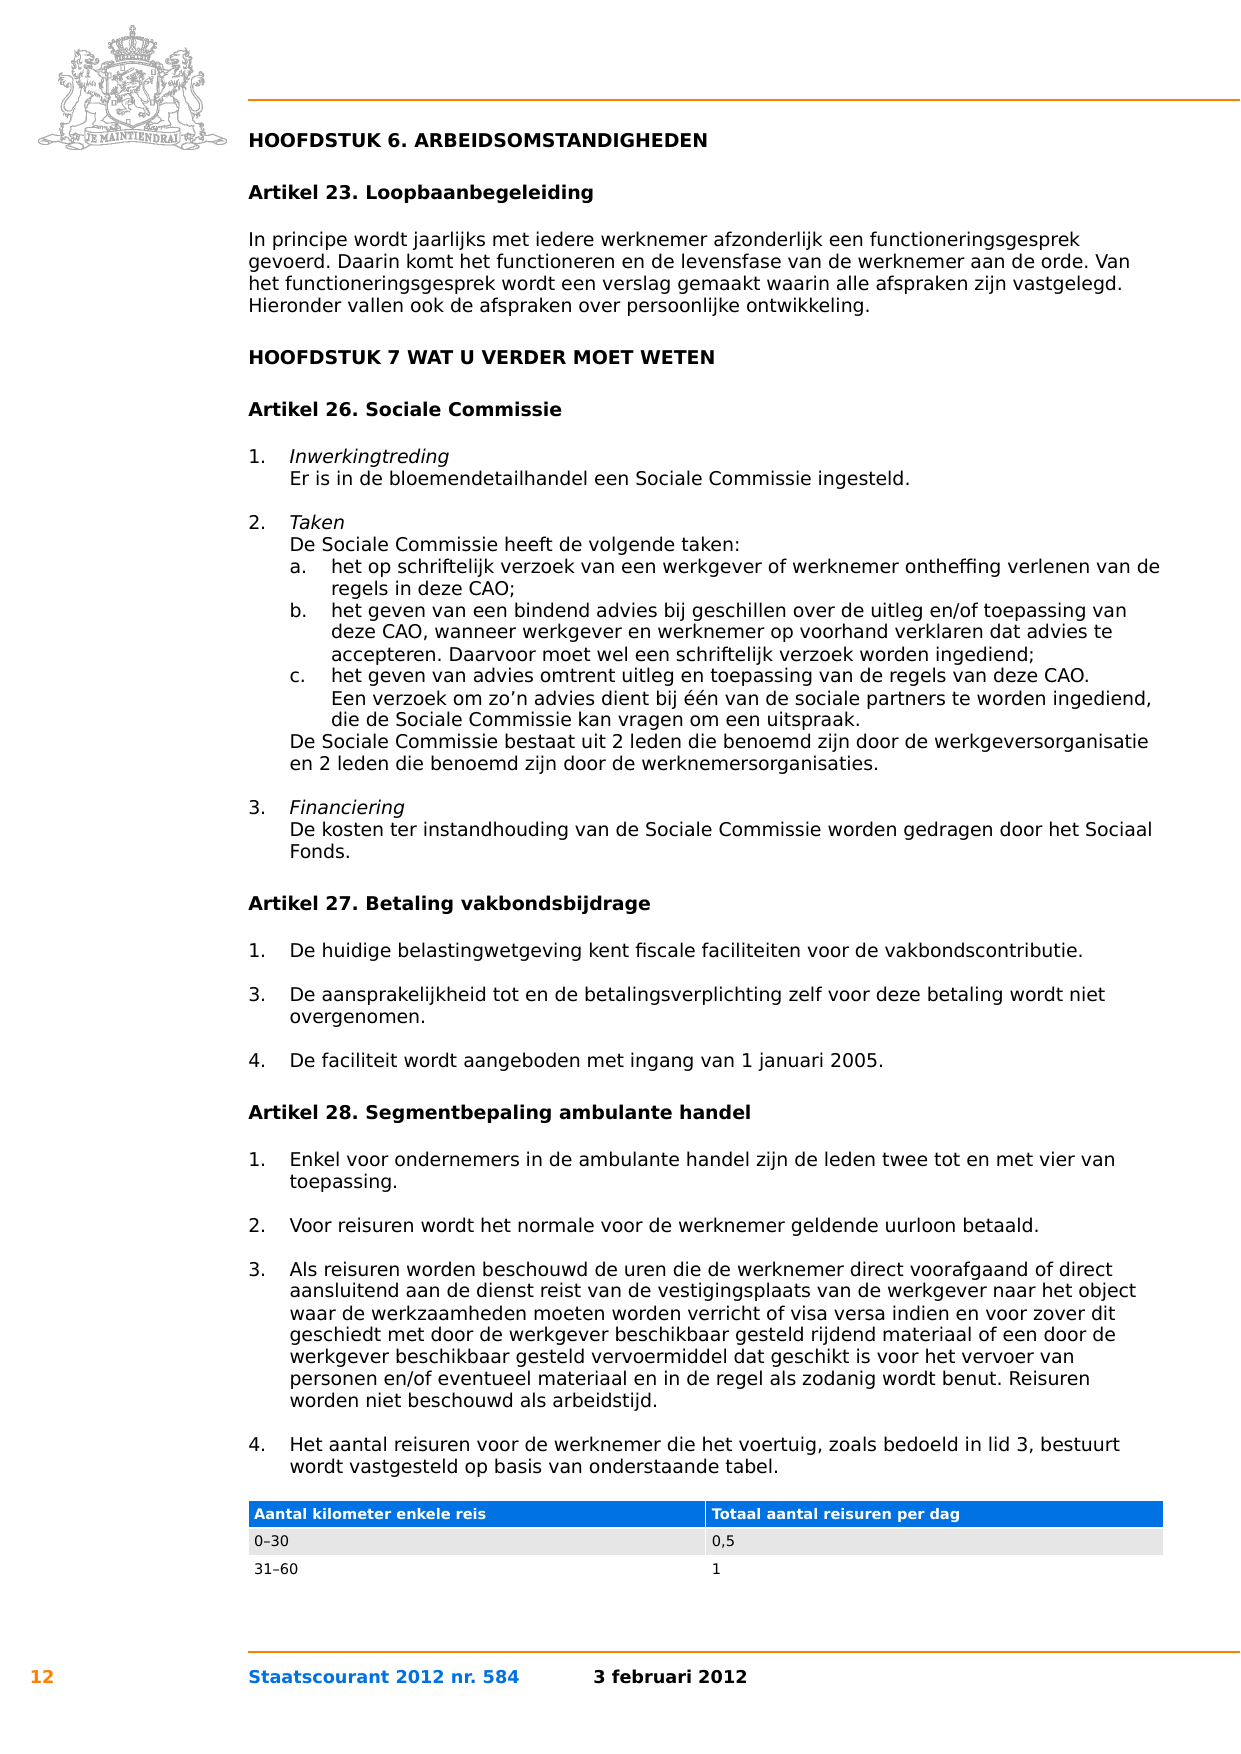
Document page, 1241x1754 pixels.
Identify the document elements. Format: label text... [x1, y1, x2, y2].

text De Sociale Commissie heeft de volgende taken: [289, 533, 1163, 556]
table_cell 0–30 [249, 1529, 705, 1555]
text Een verzoek om zo’n advies dient bij één van de sociale partners te worden ingediend, die de Sociale Commissie kan vragen om een uitspraak. [331, 687, 1163, 731]
text 4. Het aantal reisuren voor de werknemer die het voertuig, zoals bedoeld in lid 3, bestuurt wordt vastgesteld op basis van onderstaande tabel. [248, 1434, 1163, 1478]
table_header Aantal kilometer enkele reis [249, 1501, 705, 1527]
subtitle HOOFDSTUK 7 WAT U VERDER MOET WETEN [248, 347, 1163, 369]
table_cell 31–60 [249, 1556, 705, 1582]
text 3. Als reisuren worden beschouwd de uren die de werknemer direct voorafgaand of direct aansluitend aan de dienst reist van de vestigingsplaats van de werkgever naar het object waar de werkzaamheden moeten worden verricht of visa versa indien en voor zover dit geschiedt met door de werkgever beschikbaar gesteld rijdend materiaal of een door de werkgever beschikbaar gesteld vervoermiddel dat geschikt is voor het vervoer van personen en/of eventueel materiaal en in de regel als zodanig wordt benut. Reisuren worden niet beschouwd als arbeidstijd. [248, 1258, 1163, 1412]
table_header Totaal aantal reisuren per dag [706, 1501, 1163, 1527]
text 2. Taken [248, 512, 1163, 533]
text b. het geven van een bindend advies bij geschillen over de uitleg en/of toepassing van deze CAO, wanneer werkgever en werknemer op voorhand verklaren dat advies te accepteren. Daarvoor moet wel een schriftelijk verzoek worden ingediend; [289, 599, 1163, 665]
subtitle HOOFDSTUK 6. ARBEIDSOMSTANDIGHEDEN [248, 130, 1163, 152]
text 1. Inwerkingtreding [248, 446, 1163, 468]
table_cell 0,5 [706, 1529, 1163, 1555]
table_cell 1 [706, 1556, 1163, 1582]
text De kosten ter instandhouding van de Sociale Commissie worden gedragen door het Sociaal Fonds. [289, 819, 1163, 863]
text Er is in de bloemendetailhandel een Sociale Commissie ingesteld. [289, 468, 1163, 490]
text a. het op schriftelijk verzoek van een werkgever of werknemer ontheffing verlenen van de regels in deze CAO; [289, 556, 1163, 599]
text 1. De huidige belastingwetgeving kent fiscale faciliteiten voor de vakbondscontributie. [248, 940, 1163, 962]
subtitle Artikel 23. Loopbaanbegeleiding [248, 182, 1163, 204]
text In principe wordt jaarlijks met iedere werknemer afzonderlijk een functioneringsgesprek gevoerd. Daarin komt het functioneren en de levensfase van de werknemer aan de orde. Van het functioneringsgesprek wordt een verslag gemaakt waarin alle afspraken zijn vastgelegd. Hieronder vallen ook de afspraken over persoonlijke ontwikkeling. [248, 229, 1163, 317]
text 3. De aansprakelijkheid tot en de betalingsverplichting zelf voor deze betaling wordt niet overgenomen. [248, 984, 1163, 1028]
subtitle Artikel 27. Betaling vakbondsbijdrage [248, 893, 1163, 915]
text 1. Enkel voor ondernemers in de ambulante handel zijn de leden twee tot en met vier van toepassing. [248, 1149, 1163, 1193]
text 4. De faciliteit wordt aangeboden met ingang van 1 januari 2005. [248, 1050, 1163, 1072]
text 2. Voor reisuren wordt het normale voor de werknemer geldende uurloon betaald. [248, 1214, 1163, 1237]
text c. het geven van advies omtrent uitleg en toepassing van de regels van deze CAO. [289, 665, 1163, 687]
text De Sociale Commissie bestaat uit 2 leden die benoemd zijn door de werkgeversorganisatie en 2 leden die benoemd zijn door de werknemersorganisaties. [289, 731, 1163, 775]
picture [38, 25, 227, 150]
subtitle Artikel 28. Segmentbepaling ambulante handel [248, 1102, 1163, 1124]
subtitle Artikel 26. Sociale Commissie [248, 399, 1163, 421]
text 3. Financiering [248, 797, 1163, 819]
